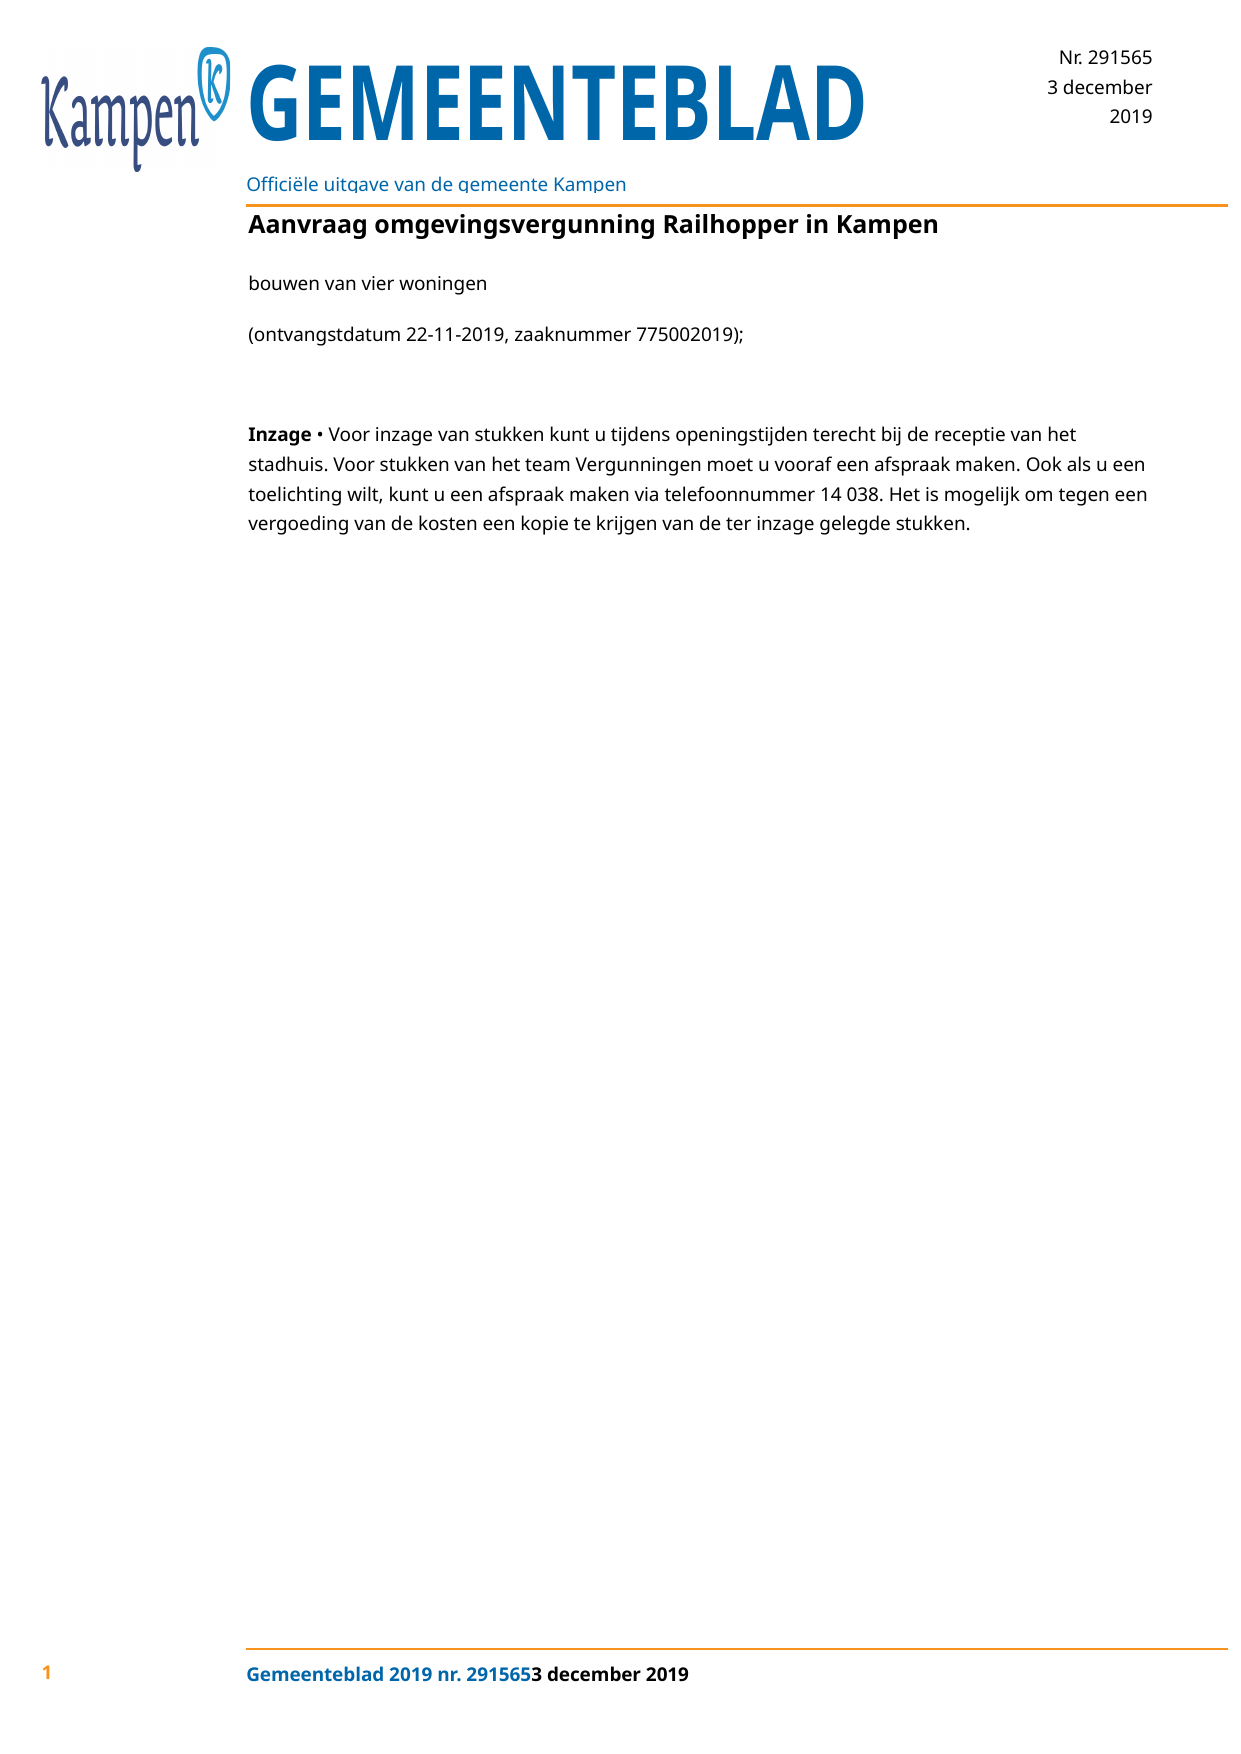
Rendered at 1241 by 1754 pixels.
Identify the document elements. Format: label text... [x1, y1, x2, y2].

text Inzage • Voor inzage van stukken kunt u tijdens openingstijden terecht bij de receptie van het stadhuis. Voor stukken van het team Vergunningen moet u vooraf een afspraak maken. Ook als u een toelichting wilt, kunt u een afspraak maken via telefoonnummer 14 038. Het is mogelijk om tegen een vergoeding van de kosten een kopie te krijgen van de ter inzage gelegde stukken. [248, 422, 1152, 536]
text (ontvangstdatum 22-11-2019, zaaknummer 775002019); [248, 321, 1152, 346]
picture [41, 47, 231, 172]
text bouwen van vier woningen [248, 270, 1152, 296]
text Aanvraag omgevingsvergunning Railhopper in Kampen [248, 207, 1152, 241]
